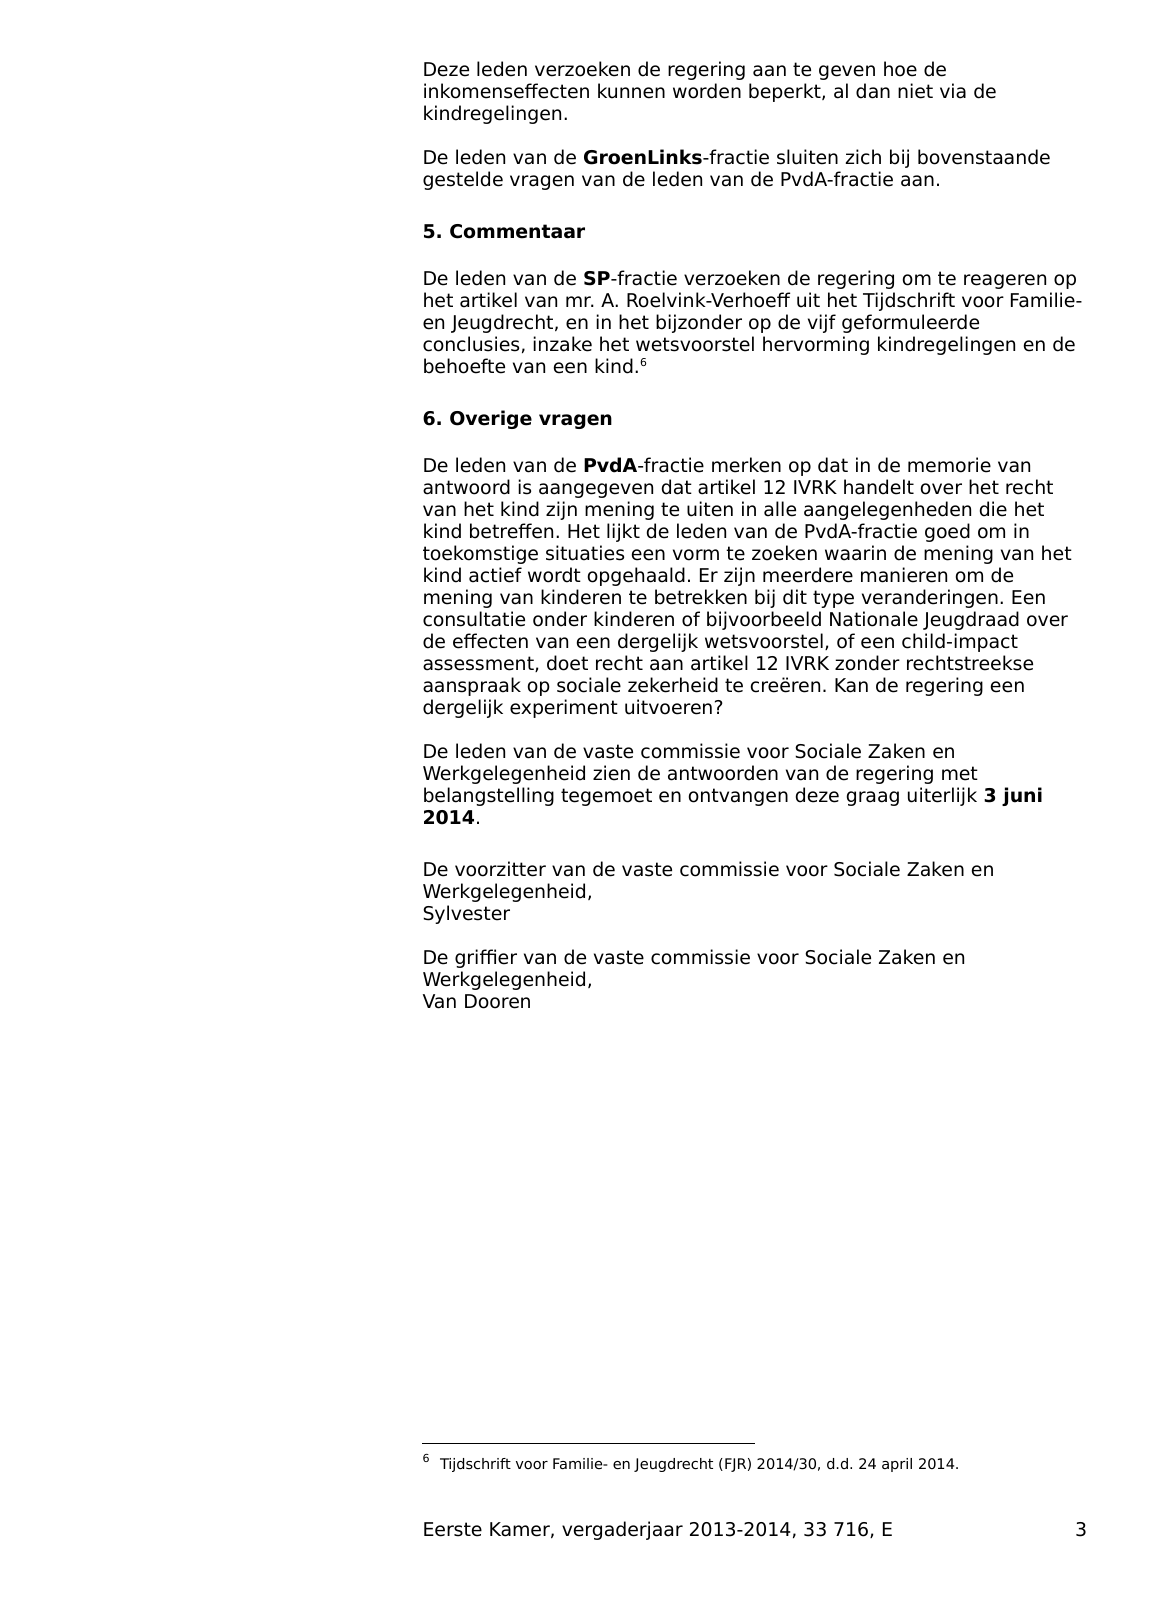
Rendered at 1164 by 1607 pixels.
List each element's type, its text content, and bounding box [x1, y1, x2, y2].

text De leden van de SP-fractie verzoeken de regering om te reageren op het artikel van mr. A. Roelvink-Verhoeff uit het Tijdschrift voor Familie- en Jeugdrecht, en in het bijzonder op de vijf geformuleerde conclusies, inzake het wetsvoorstel hervorming kindregelingen en de behoefte van een kind. [422, 268, 1087, 378]
subtitle 6. Overige vragen [422, 408, 1087, 430]
text De griffier van de vaste commissie voor Sociale Zaken en Werkgelegenheid, Van Dooren [422, 947, 1087, 1013]
text De leden van de vaste commissie voor Sociale Zaken en Werkgelegenheid zien de antwoorden van de regering met belangstelling tegemoet en ontvangen deze graag uiterlijk 3 juni 2014. [422, 741, 1087, 829]
subtitle 5. Commentaar [422, 221, 1087, 243]
text Deze leden verzoeken de regering aan te geven hoe de inkomenseffecten kunnen worden beperkt, al dan niet via de kindregelingen. [422, 59, 1087, 125]
text Tijdschrift voor Familie- en Jeugdrecht (FJR) 2014/30, d.d. 24 april 2014. [422, 1452, 1087, 1474]
text De voorzitter van de vaste commissie voor Sociale Zaken en Werkgelegenheid, Sylvester [422, 859, 1087, 925]
text De leden van de GroenLinks-fractie sluiten zich bij bovenstaande gestelde vragen van de leden van de PvdA-fractie aan. [422, 147, 1087, 191]
text De leden van de PvdA-fractie merken op dat in de memorie van antwoord is aangegeven dat artikel 12 IVRK handelt over het recht van het kind zijn mening te uiten in alle aangelegenheden die het kind betreffen. Het lijkt de leden van de PvdA-fractie goed om in toekomstige situaties een vorm te zoeken waarin de mening van het kind actief wordt opgehaald. Er zijn meerdere manieren om de mening van kinderen te betrekken bij dit type veranderingen. Een consultatie onder kinderen of bijvoorbeeld Nationale Jeugdraad over de effecten van een dergelijk wetsvoorstel, of een child-impact assessment, doet recht aan artikel 12 IVRK zonder rechtstreekse aanspraak op sociale zekerheid te creëren. Kan de regering een dergelijk experiment uitvoeren? [422, 455, 1087, 719]
